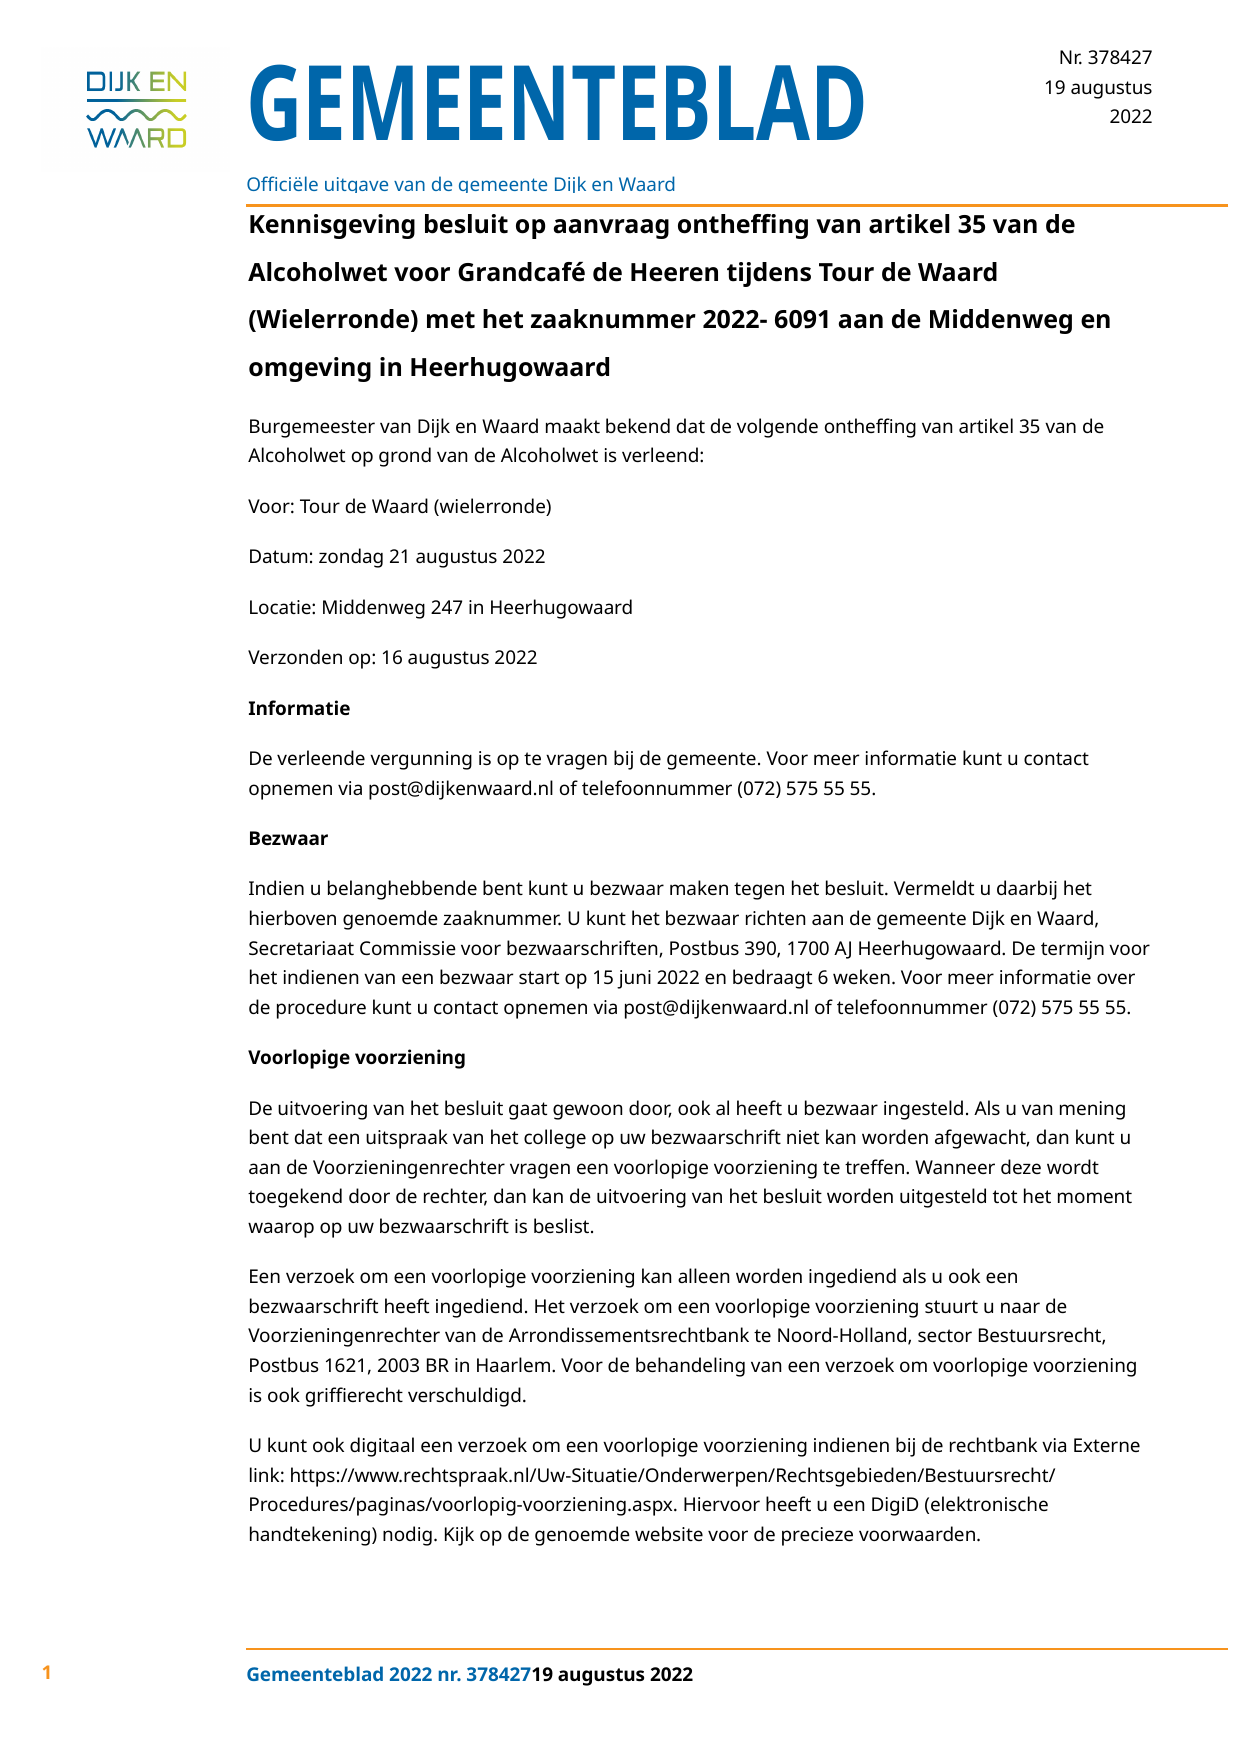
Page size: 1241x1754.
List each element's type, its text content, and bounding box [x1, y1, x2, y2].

text De verleende vergunning is op te vragen bij de gemeente. Voor meer informatie kunt u contact opnemen via post@dijkenwaard.nl of telefoonnummer (072) 575 55 55. [248, 745, 1152, 801]
text Locatie: Middenweg 247 in Heerhugowaard [248, 594, 1152, 620]
text Verzonden op: 16 augustus 2022 [248, 644, 1152, 670]
text Informatie [248, 695, 1152, 721]
text Burgemeester van Dijk en Waard maakt bekend dat de volgende ontheffing van artikel 35 van de Alcoholwet op grond van de Alcoholwet is verleend: [248, 413, 1152, 468]
text U kunt ook digitaal een verzoek om een voorlopige voorziening indienen bij de rechtbank via Externe link: https://www.rechtspraak.nl/Uw-Situatie/Onderwerpen/Rechtsgebieden/Bestuursrecht/Procedures/paginas/voorlopig-voorziening.aspx. Hiervoor heeft u een DigiD (elektronische handtekening) nodig. Kijk op de genoemde website voor de precieze voorwaarden. [248, 1432, 1152, 1547]
text Een verzoek om een voorlopige voorziening kan alleen worden ingediend als u ook een bezwaarschrift heeft ingediend. Het verzoek om een voorlopige voorziening stuurt u naar de Voorzieningenrechter van de Arrondissementsrechtbank te Noord-Holland, sector Bestuursrecht, Postbus 1621, 2003 BR in Haarlem. Voor de behandeling van een verzoek om voorlopige voorziening is ook griffierecht verschuldigd. [248, 1263, 1152, 1408]
text Kennisgeving besluit op aanvraag ontheffing van artikel 35 van de Alcoholwet voor Grandcafé de Heeren tijdens Tour de Waard (Wielerronde) met het zaaknummer 2022- 6091 aan de Middenweg en omgeving in Heerhugowaard [248, 207, 1152, 384]
text Voorlopige voorziening [248, 1044, 1152, 1070]
picture [41, 47, 231, 172]
text Datum: zondag 21 augustus 2022 [248, 543, 1152, 569]
text Voor: Tour de Waard (wielerronde) [248, 493, 1152, 519]
text Indien u belanghebbende bent kunt u bezwaar maken tegen het besluit. Vermeldt u daarbij het hierboven genoemde zaaknummer. U kunt het bezwaar richten aan de gemeente Dijk en Waard, Secretariaat Commissie voor bezwaarschriften, Postbus 390, 1700 AJ Heerhugowaard. De termijn voor het indienen van een bezwaar start op 15 juni 2022 en bedraagt 6 weken. Voor meer informatie over de procedure kunt u contact opnemen via post@dijkenwaard.nl of telefoonnummer (072) 575 55 55. [248, 876, 1152, 1020]
text Bezwaar [248, 825, 1152, 851]
text De uitvoering van het besluit gaat gewoon door, ook al heeft u bezwaar ingesteld. Als u van mening bent dat een uitspraak van het college op uw bezwaarschrift niet kan worden afgewacht, dan kunt u aan de Voorzieningenrechter vragen een voorlopige voorziening te treffen. Wanneer deze wordt toegekend door de rechter, dan kan de uitvoering van het besluit worden uitgesteld tot het moment waarop op uw bezwaarschrift is beslist. [248, 1095, 1152, 1239]
